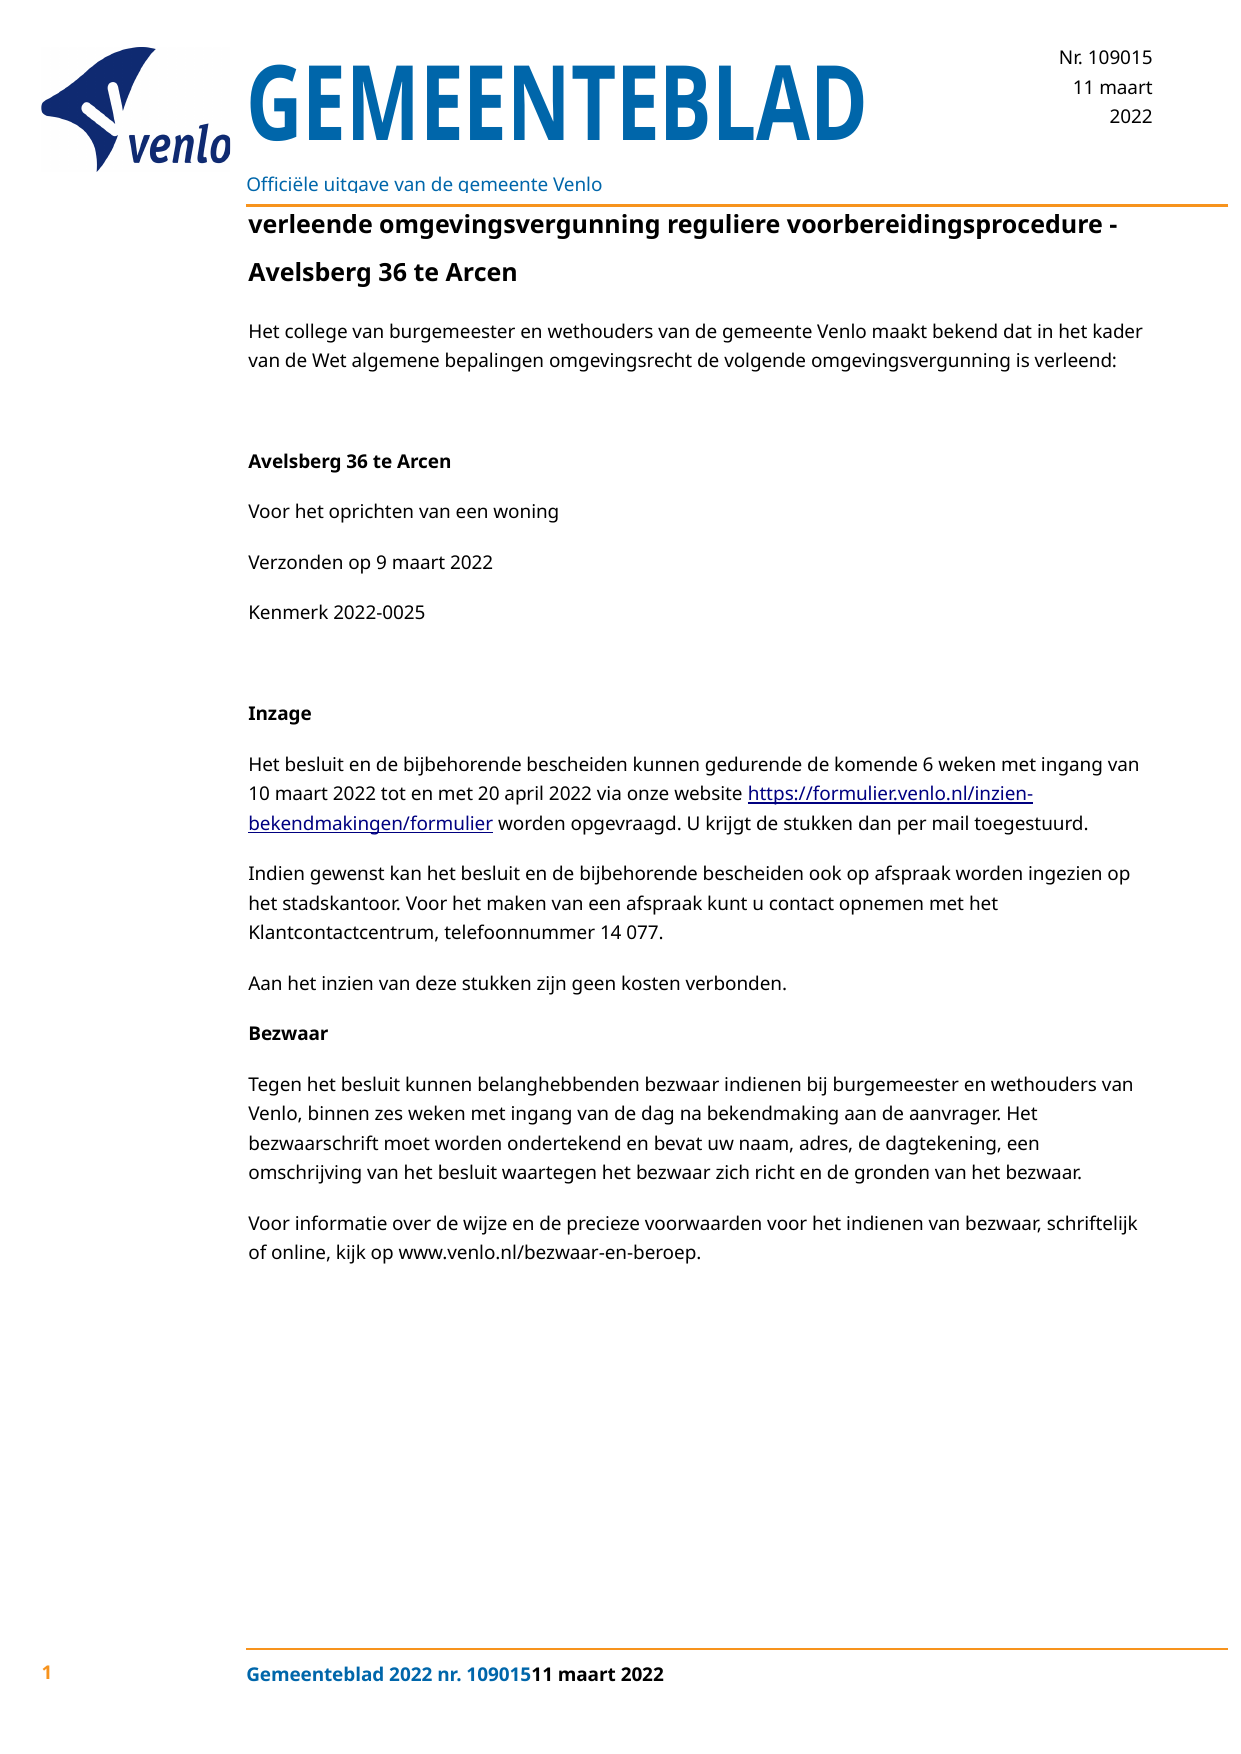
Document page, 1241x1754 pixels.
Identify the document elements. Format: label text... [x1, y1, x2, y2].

text Verzonden op 9 maart 2022 [248, 549, 1152, 575]
text Bezwaar [248, 1020, 1152, 1046]
text verleende omgevingsvergunning reguliere voorbereidingsprocedure - Avelsberg 36 te Arcen [248, 207, 1152, 288]
text Avelsberg 36 te Arcen [248, 448, 1152, 474]
text Kenmerk 2022-0025 [248, 599, 1152, 625]
text Voor informatie over de wijze en de precieze voorwaarden voor het indienen van bezwaar, schriftelijk of online, kijk op www.venlo.nl/bezwaar-en-beroep. [248, 1210, 1152, 1265]
text Inzage [248, 700, 1152, 726]
text Tegen het besluit kunnen belanghebbenden bezwaar indienen bij burgemeester en wethouders van Venlo, binnen zes weken met ingang van de dag na bekendmaking aan de aanvrager. Het bezwaarschrift moet worden ondertekend en bevat uw naam, adres, de dagtekening, een omschrijving van het besluit waartegen het bezwaar zich richt en de gronden van het bezwaar. [248, 1071, 1152, 1185]
text Het college van burgemeester en wethouders van de gemeente Venlo maakt bekend dat in het kader van de Wet algemene bepalingen omgevingsrecht de volgende omgevingsvergunning is verleend: [248, 318, 1152, 373]
text Voor het oprichten van een woning [248, 499, 1152, 524]
text Het besluit en de bijbehorende bescheiden kunnen gedurende de komende 6 weken met ingang van 10 maart 2022 tot en met 20 april 2022 via onze website https://formulier.venlo.nl/inzien-bekendmakingen/formulier worden opgevraagd. U krijgt de stukken dan per mail toegestuurd. [248, 751, 1152, 836]
text Aan het inzien van deze stukken zijn geen kosten verbonden. [248, 970, 1152, 996]
picture [41, 47, 231, 172]
text Indien gewenst kan het besluit en de bijbehorende bescheiden ook op afspraak worden ingezien op het stadskantoor. Voor het maken van een afspraak kunt u contact opnemen met het Klantcontactcentrum, telefoonnummer 14 077. [248, 860, 1152, 945]
